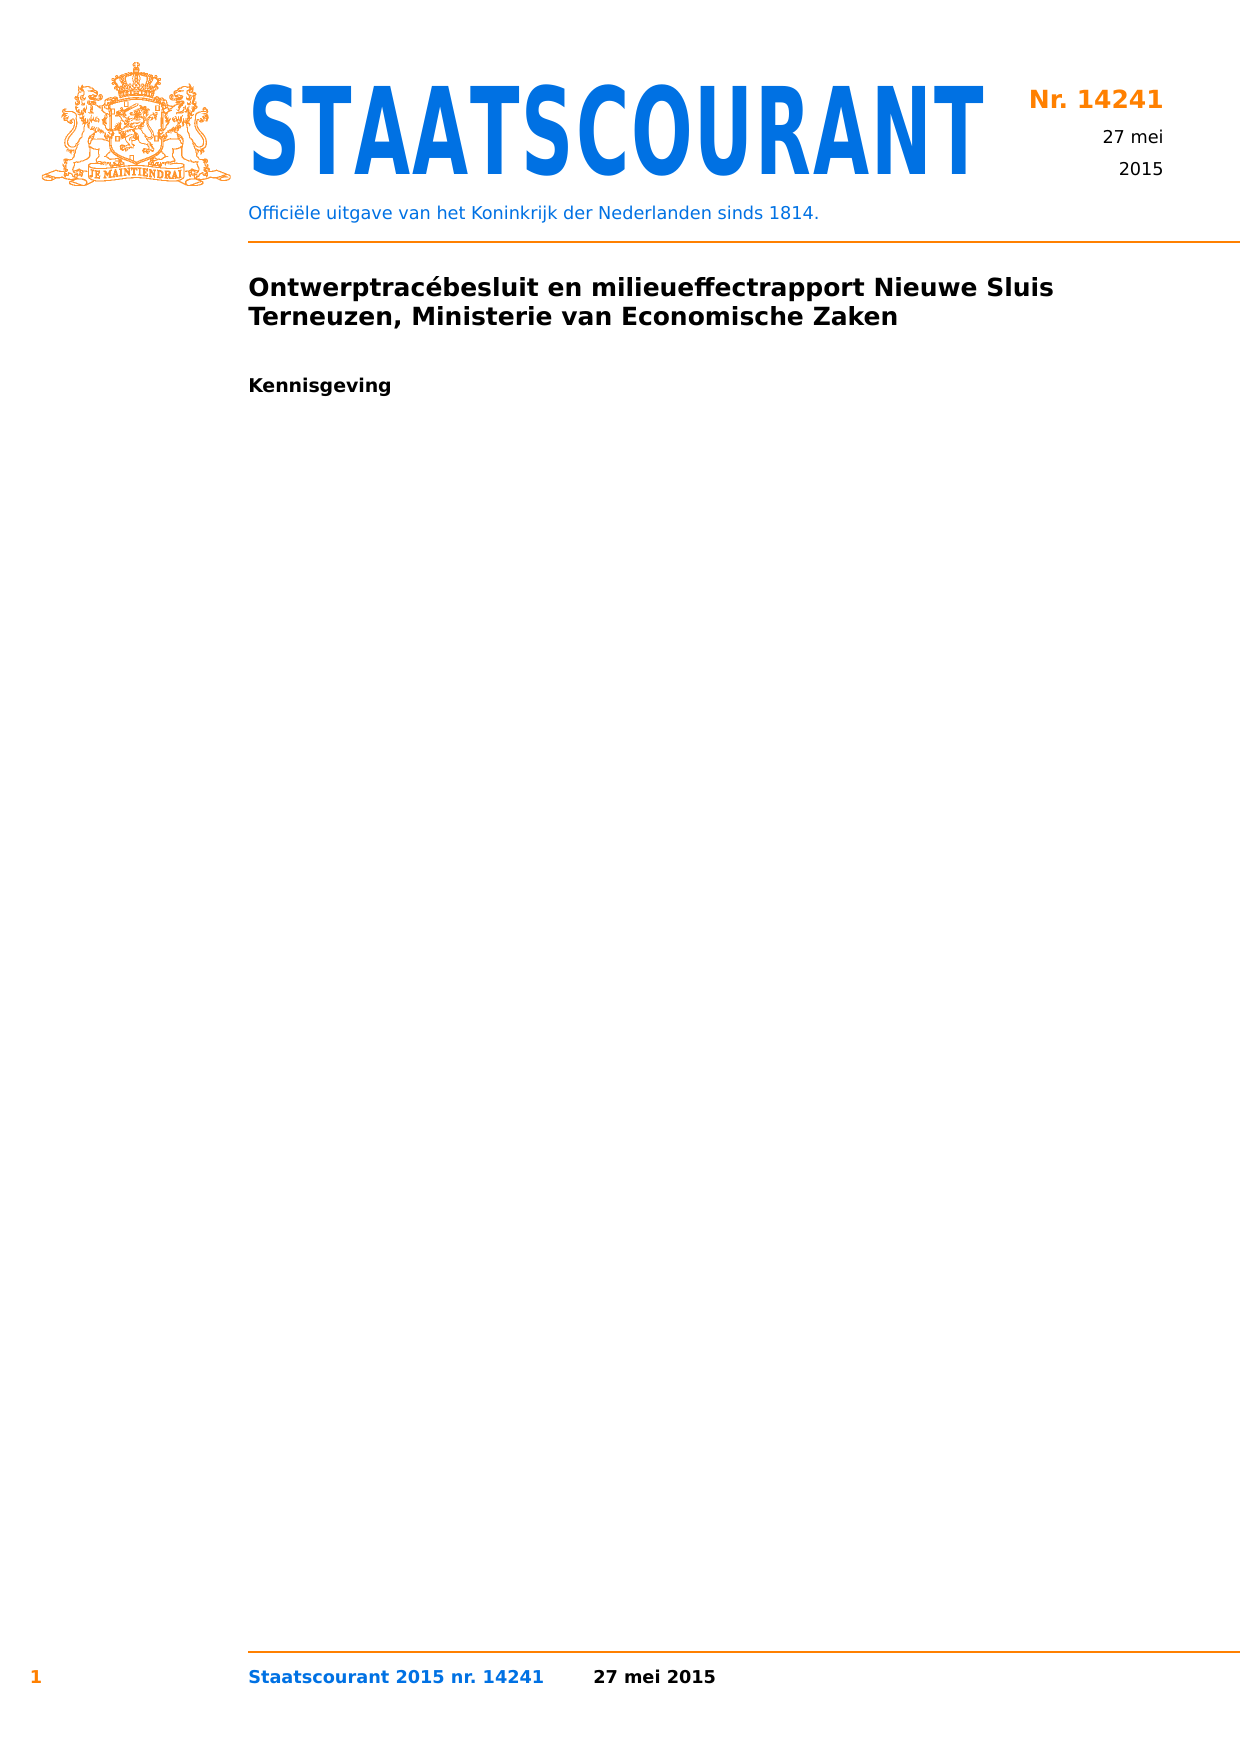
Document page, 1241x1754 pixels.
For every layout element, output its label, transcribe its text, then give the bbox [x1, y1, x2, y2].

table_cell 2015 [998, 153, 1240, 203]
subtitle Ontwerptracébesluit en milieueffectrapport Nieuwe Sluis Terneuzen, Ministerie van Economische Zaken [248, 273, 1163, 331]
table_header Nr. 14241 [998, 62, 1240, 121]
table_header [25, 62, 248, 241]
table_header STAATSCOURANT [248, 62, 998, 203]
table_cell 27 mei [998, 121, 1240, 153]
table_cell Officiële uitgave van het Koninkrijk der Nederlanden sinds 1814. [248, 203, 1240, 241]
picture [41, 62, 231, 186]
subtitle Kennisgeving [248, 375, 1163, 397]
